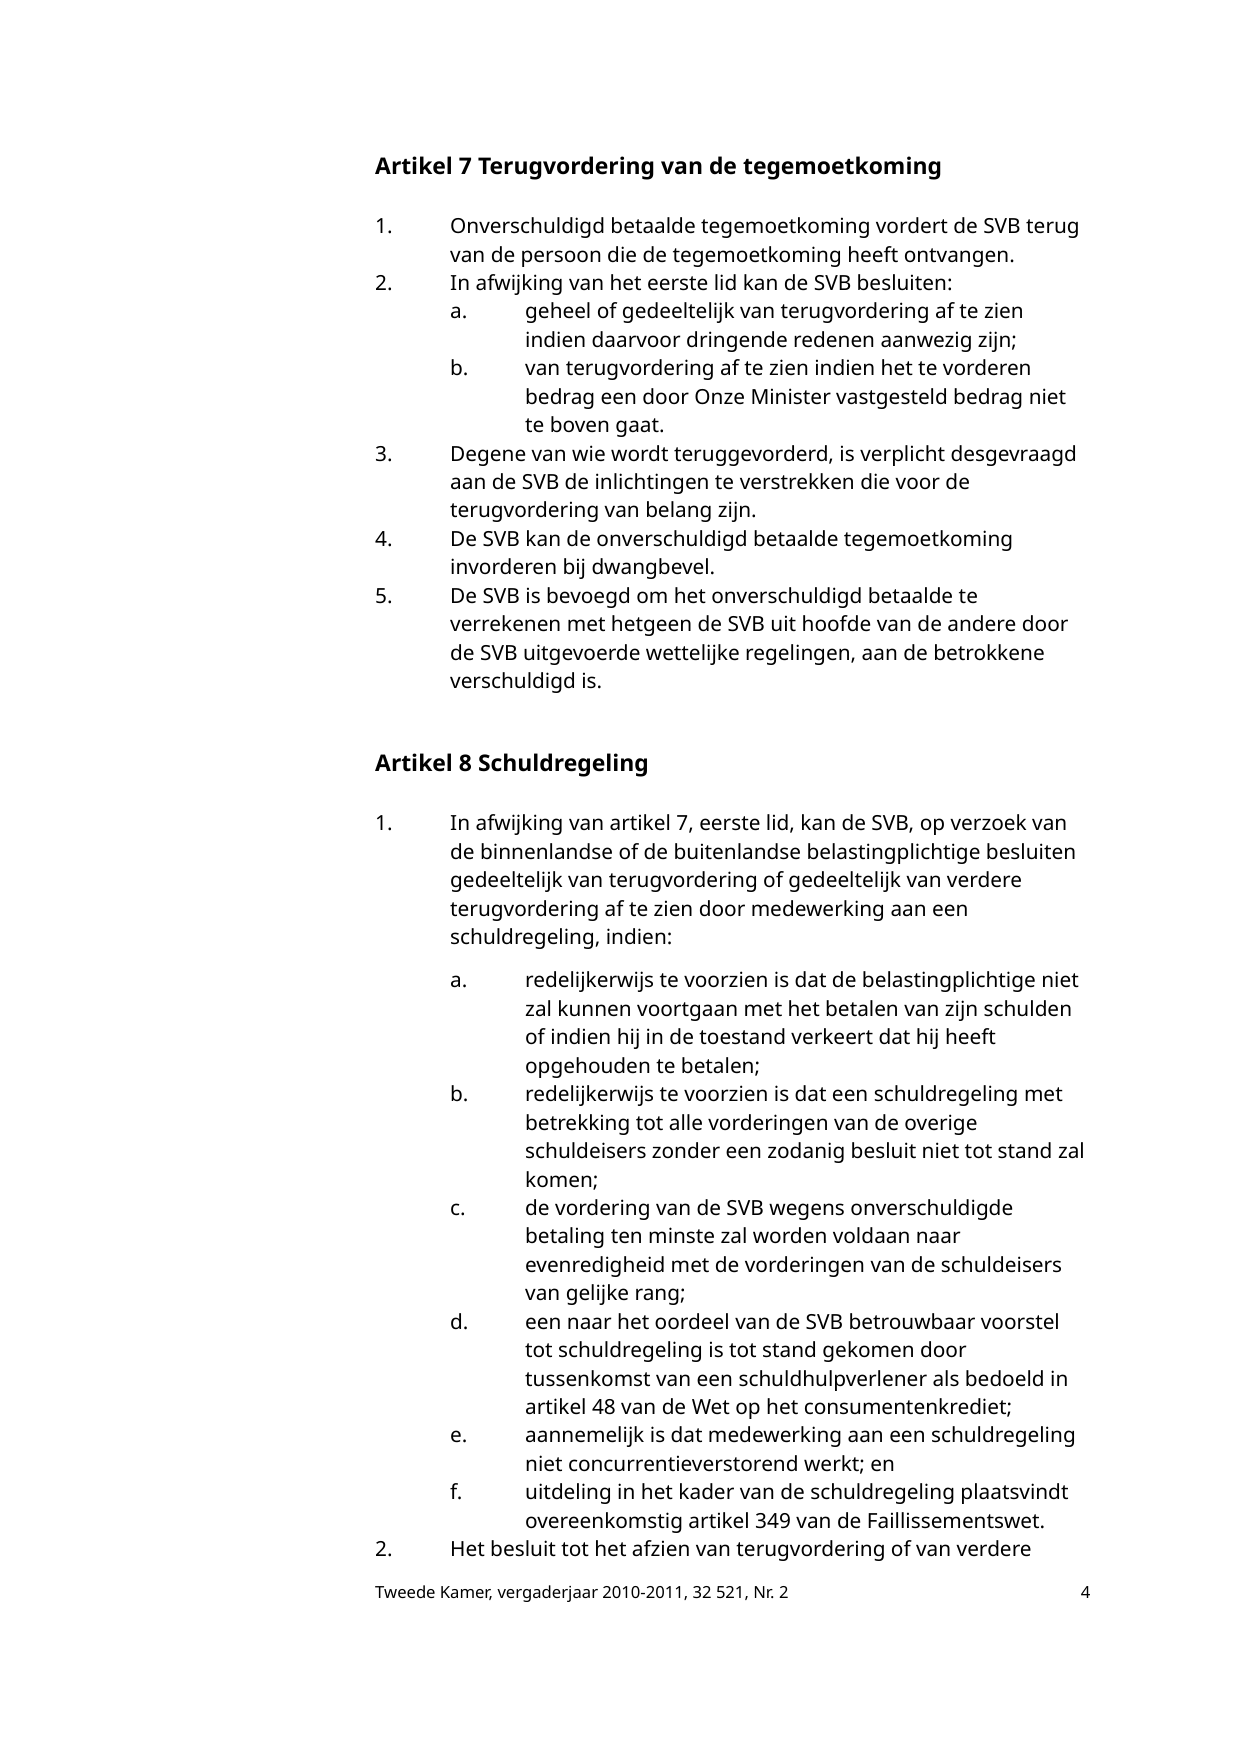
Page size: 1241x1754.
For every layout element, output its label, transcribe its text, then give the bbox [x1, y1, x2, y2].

list De SVB kan de onverschuldigd betaalde tegemoetkoming invorderen bij dwangbevel. [375, 524, 1090, 581]
list Het besluit tot het afzien van terugvordering of van verdere [375, 1534, 1090, 1563]
list een naar het oordeel van de SVB betrouwbaar voorstel tot schuldregeling is tot stand gekomen door tussenkomst van een schuldhulpverlener als bedoeld in artikel 48 van de Wet op het consumentenkrediet; [450, 1307, 1090, 1421]
subtitle Artikel 7 Terugvordering van de tegemoetkoming [375, 150, 1090, 181]
list de vordering van de SVB wegens onverschuldigde betaling ten minste zal worden voldaan naar evenredigheid met de vorderingen van de schuldeisers van gelijke rang; [450, 1193, 1090, 1307]
list In afwijking van artikel 7, eerste lid, kan de SVB, op verzoek van de binnenlandse of de buitenlandse belastingplichtige besluiten gedeeltelijk van terugvordering of gedeeltelijk van verdere terugvordering af te zien door medewerking aan een schuldregeling, indien: [375, 808, 1090, 951]
list De SVB is bevoegd om het onverschuldigd betaalde te verrekenen met hetgeen de SVB uit hoofde van de andere door de SVB uitgevoerde wettelijke regelingen, aan de betrokkene verschuldigd is. [375, 581, 1090, 695]
list In afwijking van het eerste lid kan de SVB besluiten: [375, 268, 1090, 297]
list Degene van wie wordt teruggevorderd, is verplicht desgevraagd aan de SVB de inlichtingen te verstrekken die voor de terugvordering van belang zijn. [375, 439, 1090, 524]
list redelijkerwijs te voorzien is dat een schuldregeling met betrekking tot alle vorderingen van de overige schuldeisers zonder een zodanig besluit niet tot stand zal komen; [450, 1079, 1090, 1193]
list geheel of gedeeltelijk van terugvordering af te zien indien daarvoor dringende redenen aanwezig zijn; [450, 297, 1090, 353]
list uitdeling in het kader van de schuldregeling plaatsvindt overeenkomstig artikel 349 van de Faillissementswet. [450, 1477, 1090, 1534]
list aannemelijk is dat medewerking aan een schuldregeling niet concurrentieverstorend werkt; en [450, 1421, 1090, 1477]
list Onverschuldigd betaalde tegemoetkoming vordert de SVB terug van de persoon die de tegemoetkoming heeft ontvangen. [375, 211, 1090, 268]
subtitle Artikel 8 Schuldregeling [375, 747, 1090, 778]
list redelijkerwijs te voorzien is dat de belastingplichtige niet zal kunnen voortgaan met het betalen van zijn schulden of indien hij in de toestand verkeert dat hij heeft opgehouden te betalen; [450, 966, 1090, 1079]
list van terugvordering af te zien indien het te vorderen bedrag een door Onze Minister vastgesteld bedrag niet te boven gaat. [450, 353, 1090, 439]
